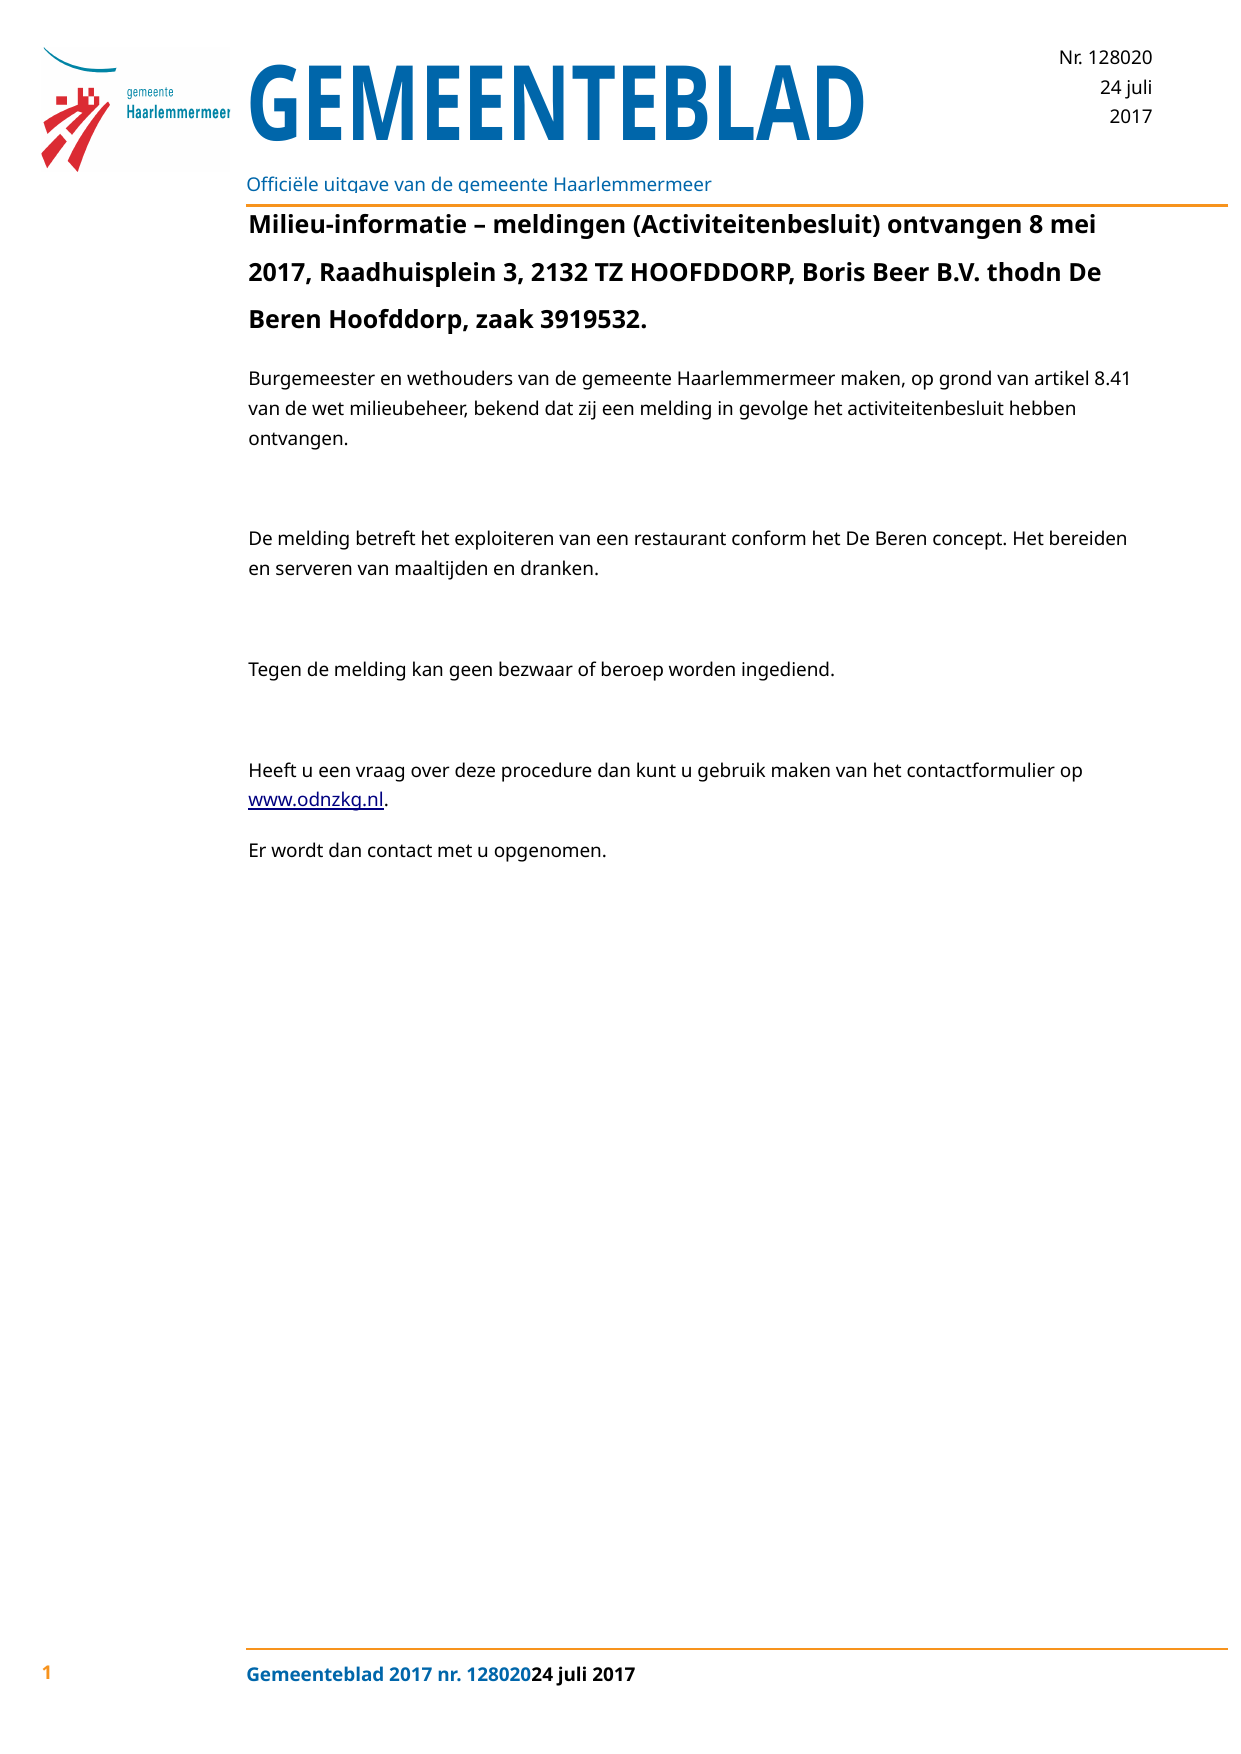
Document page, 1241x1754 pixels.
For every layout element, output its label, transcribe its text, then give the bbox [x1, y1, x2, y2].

text Heeft u een vraag over deze procedure dan kunt u gebruik maken van het contactformulier op www.odnzkg.nl. [248, 757, 1152, 812]
text Er wordt dan contact met u opgenomen. [248, 837, 1152, 862]
text Tegen de melding kan geen bezwaar of beroep worden ingediend. [248, 656, 1152, 682]
text Milieu-informatie – meldingen (Activiteitenbesluit) ontvangen 8 mei 2017, Raadhuisplein 3, 2132 TZ HOOFDDORP, Boris Beer B.V. thodn De Beren Hoofddorp, zaak 3919532. [248, 207, 1152, 336]
text De melding betreft het exploiteren van een restaurant conform het De Beren concept. Het bereiden en serveren van maaltijden en dranken. [248, 526, 1152, 581]
text Burgemeester en wethouders van de gemeente Haarlemmermeer maken, op grond van artikel 8.41 van de wet milieubeheer, bekend dat zij een melding in gevolge het activiteitenbesluit hebben ontvangen. [248, 366, 1152, 450]
picture [41, 47, 231, 172]
